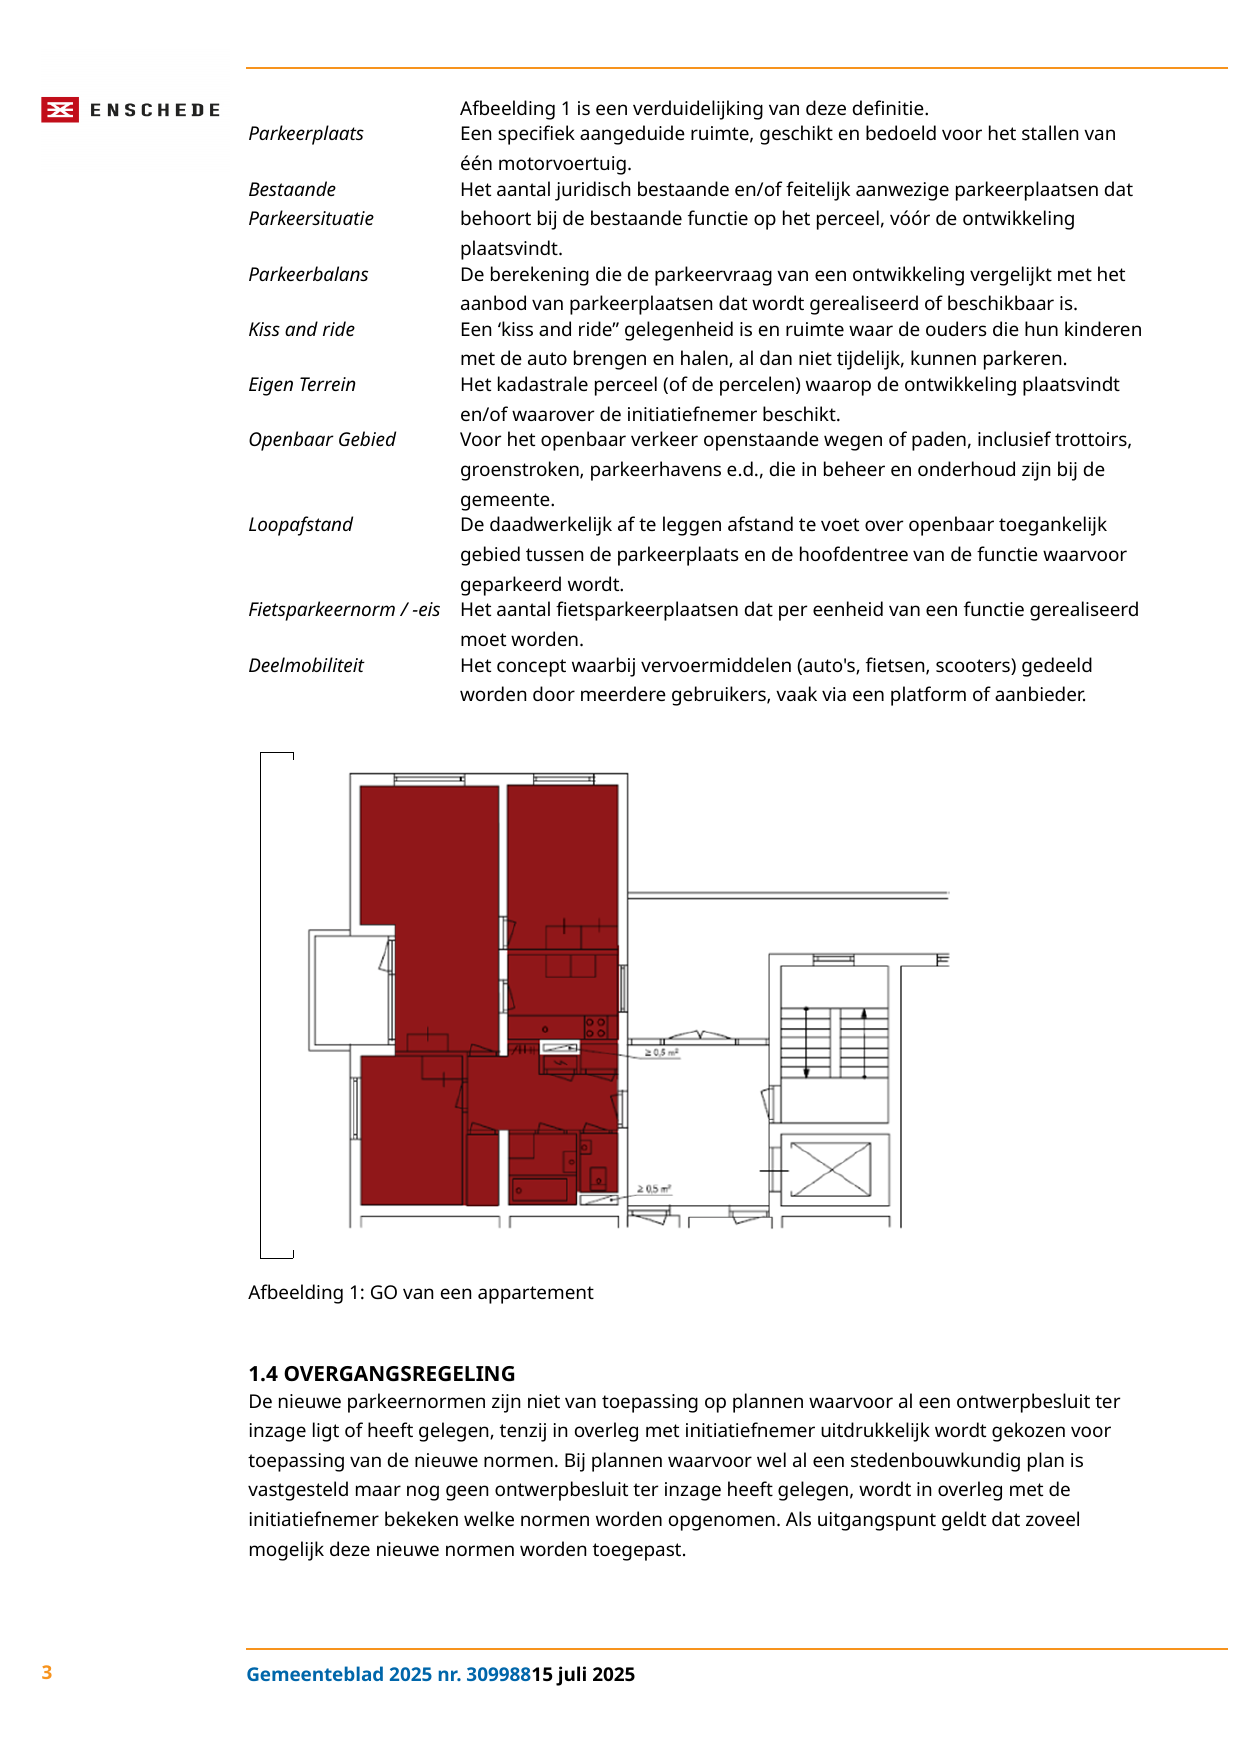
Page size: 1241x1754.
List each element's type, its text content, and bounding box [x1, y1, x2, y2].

table_cell Openbaar Gebied [248, 427, 460, 512]
table_cell Loopafstand [248, 512, 460, 596]
text Afbeelding 1: GO van een appartement [248, 1279, 1152, 1305]
table_cell Een specifiek aangeduide ruimte, geschikt en bedoeld voor het stallen van één motorvoertuig. [460, 121, 1152, 176]
table_cell Kiss and ride [248, 316, 460, 371]
table_cell De daadwerkelijk af te leggen afstand te voet over openbaar toegankelijk gebied tussen de parkeerplaats en de hoofdentree van de functie waarvoor geparkeerd wordt. [460, 512, 1152, 596]
table_cell [248, 95, 460, 121]
text De nieuwe parkeernormen zijn niet van toepassing op plannen waarvoor al een ontwerpbesluit ter inzage ligt of heeft gelegen, tenzij in overleg met initiatiefnemer uitdrukkelijk wordt gekozen voor toepassing van de nieuwe normen. Bij plannen waarvoor wel al een stedenbouwkundig plan is vastgesteld maar nog geen ontwerpbesluit ter inzage heeft gelegen, wordt in overleg met de initiatiefnemer bekeken welke normen worden opgenomen. Als uitgangspunt geldt dat zoveel mogelijk deze nieuwe normen worden toegepast. [248, 1388, 1152, 1562]
table_cell Eigen Terrein [248, 371, 460, 427]
table_cell Het concept waarbij vervoermiddelen (auto's, fietsen, scooters) gedeeld worden door meerdere gebruikers, vaak via een platform of aanbieder. [460, 652, 1152, 707]
table_cell De berekening die de parkeervraag van een ontwikkeling vergelijkt met het aanbod van parkeerplaatsen dat wordt gerealiseerd of beschikbaar is. [460, 261, 1152, 316]
table_cell Het aantal juridisch bestaande en/of feitelijk aanwezige parkeerplaatsen dat behoort bij de bestaande functie op het perceel, vóór de ontwikkeling plaatsvindt. [460, 176, 1152, 261]
table_cell Bestaande Parkeersituatie [248, 176, 460, 261]
text 1.4 OVERGANGSREGELING [248, 1359, 1152, 1388]
table_cell Parkeerbalans [248, 261, 460, 316]
table_cell Deelmobiliteit [248, 652, 460, 707]
table_cell Parkeerplaats [248, 121, 460, 176]
table_cell Het kadastrale perceel (of de percelen) waarop de ontwikkeling plaatsvindt en/of waarover de initiatiefnemer beschikt. [460, 371, 1152, 427]
picture [268, 760, 972, 1250]
table_cell Fietsparkeernorm / -eis [248, 596, 460, 652]
picture [41, 47, 231, 172]
table_cell Voor het openbaar verkeer openstaande wegen of paden, inclusief trottoirs, groenstroken, parkeerhavens e.d., die in beheer en onderhoud zijn bij de gemeente. [460, 427, 1152, 512]
table_cell Het aantal fietsparkeerplaatsen dat per eenheid van een functie gerealiseerd moet worden. [460, 596, 1152, 652]
table_cell Een ‘kiss and ride” gelegenheid is en ruimte waar de ouders die hun kinderen met de auto brengen en halen, al dan niet tijdelijk, kunnen parkeren. [460, 316, 1152, 371]
table_cell Afbeelding 1 is een verduidelijking van deze definitie. [460, 95, 1152, 121]
